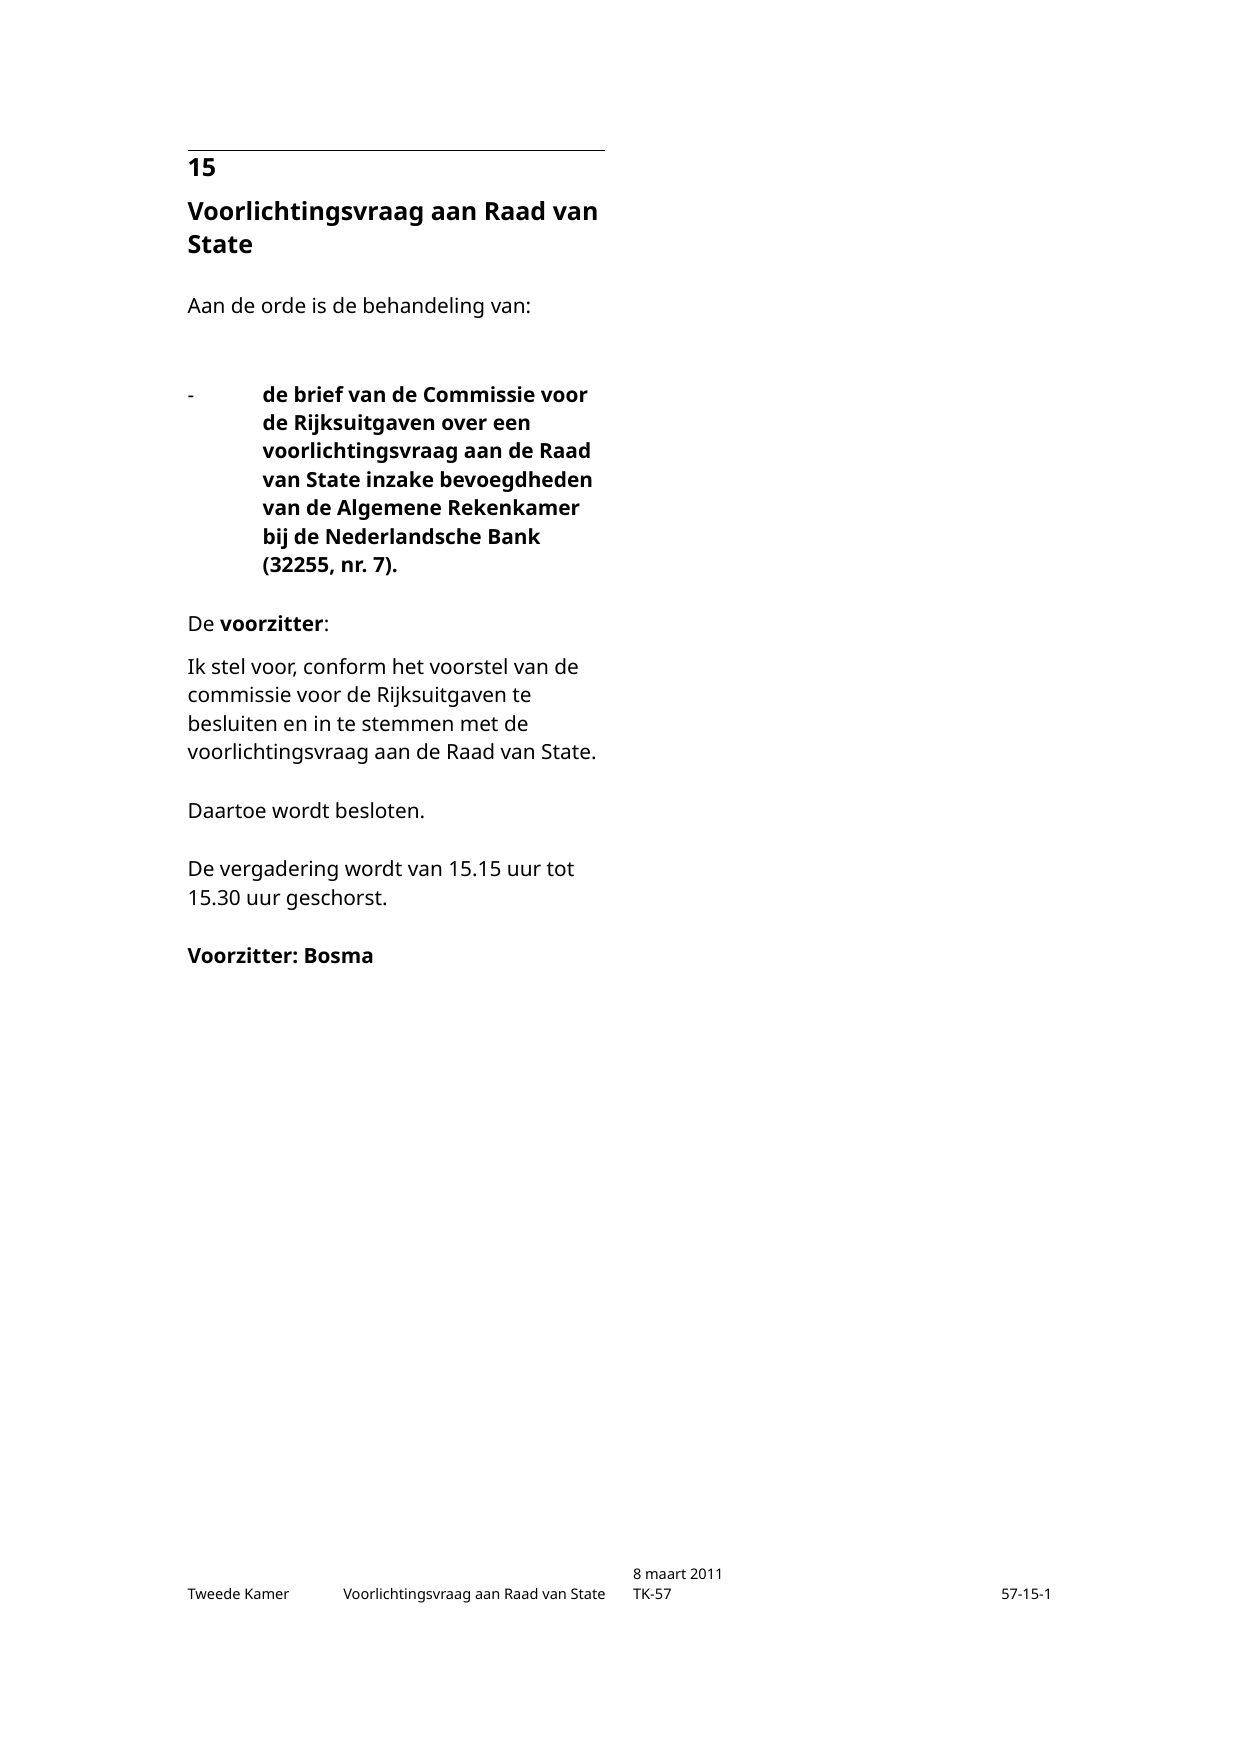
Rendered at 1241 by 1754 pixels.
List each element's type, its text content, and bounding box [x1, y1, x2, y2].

list de brief van de Commissie voor de Rijksuitgaven over een voorlichtingsvraag aan de Raad van State inzake bevoegdheden van de Algemene Rekenkamer bij de Nederlandsche Bank (32255, nr. 7). [187, 380, 605, 579]
text De vergadering wordt van 15.15 uur tot 15.30 uur geschorst. [187, 854, 605, 911]
text Voorzitter: Bosma [187, 941, 605, 970]
text Voorlichtingsvraag aan Raad van State [187, 193, 605, 261]
text 15 [187, 151, 605, 184]
text Aan de orde is de behandeling van: [187, 291, 605, 320]
text Ik stel voor, conform het voorstel van de commissie voor de Rijksuitgaven te besluiten en in te stemmen met de voorlichtingsvraag aan de Raad van State. [187, 652, 605, 766]
text De voorzitter: [187, 609, 605, 637]
text Daartoe wordt besloten. [187, 796, 605, 824]
